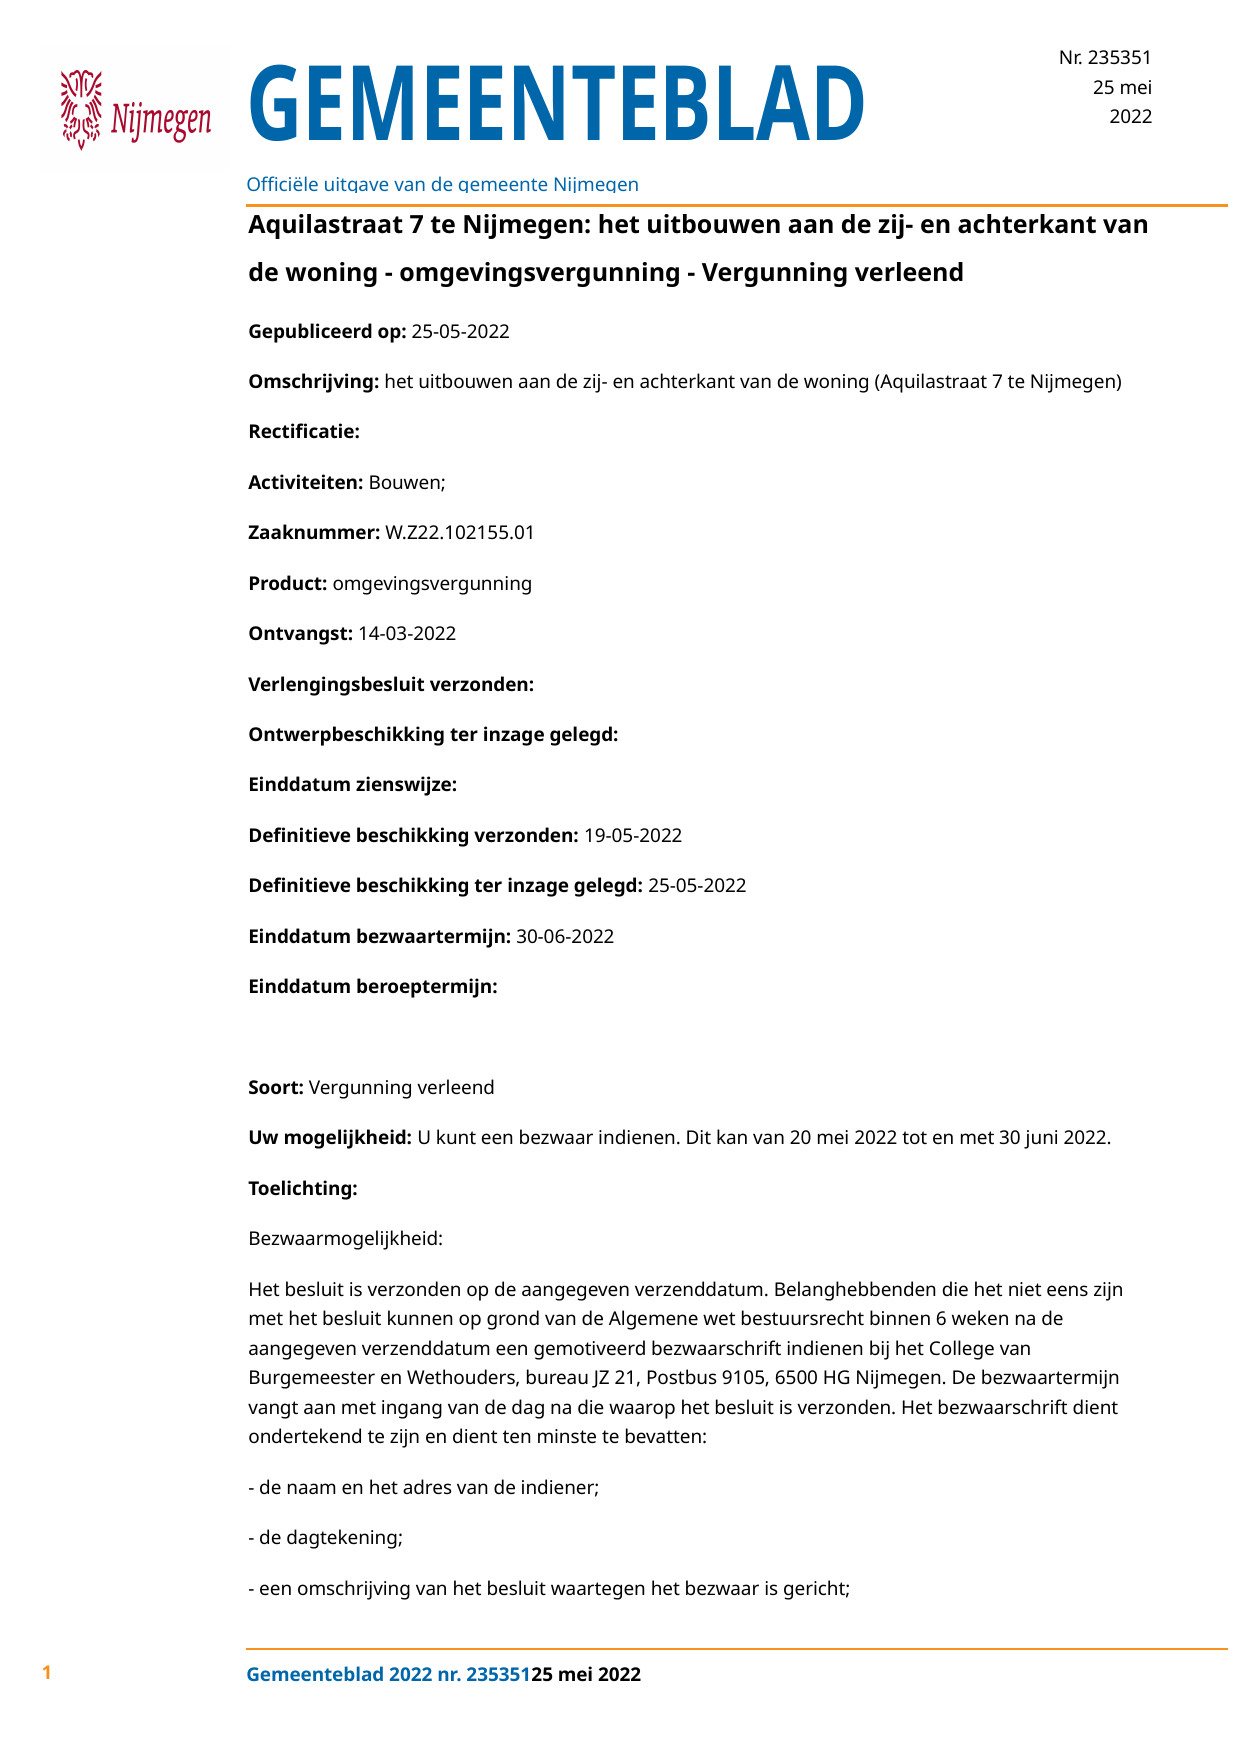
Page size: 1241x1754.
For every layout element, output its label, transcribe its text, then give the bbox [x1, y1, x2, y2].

text Soort: Vergunning verleend [248, 1074, 1152, 1100]
text Ontwerpbeschikking ter inzage gelegd: [248, 721, 1152, 747]
text Verlengingsbesluit verzonden: [248, 671, 1152, 697]
text Zaaknummer: W.Z22.102155.01 [248, 519, 1152, 545]
text Rectificatie: [248, 419, 1152, 444]
text Het besluit is verzonden op de aangegeven verzenddatum. Belanghebbenden die het niet eens zijn met het besluit kunnen op grond van de Algemene wet bestuursrecht binnen 6 weken na de aangegeven verzenddatum een gemotiveerd bezwaarschrift indienen bij het College van Burgemeester en Wethouders, bureau JZ 21, Postbus 9105, 6500 HG Nijmegen. De bezwaartermijn vangt aan met ingang van de dag na die waarop het besluit is verzonden. Het bezwaarschrift dient ondertekend te zijn en dient ten minste te bevatten: [248, 1276, 1152, 1449]
text Definitieve beschikking verzonden: 19-05-2022 [248, 822, 1152, 848]
text Definitieve beschikking ter inzage gelegd: 25-05-2022 [248, 872, 1152, 898]
text Toelichting: [248, 1175, 1152, 1201]
text Activiteiten: Bouwen; [248, 469, 1152, 495]
text Omschrijving: het uitbouwen aan de zij- en achterkant van de woning (Aquilastraat 7 te Nijmegen) [248, 368, 1152, 394]
text Aquilastraat 7 te Nijmegen: het uitbouwen aan de zij- en achterkant van de woning - omgevingsvergunning - Vergunning verleend [248, 207, 1152, 288]
text - de dagtekening; [248, 1524, 1152, 1550]
text - een omschrijving van het besluit waartegen het bezwaar is gericht; [248, 1575, 1152, 1601]
text Bezwaarmogelijkheid: [248, 1225, 1152, 1251]
text Einddatum beroeptermijn: [248, 973, 1152, 999]
text Uw mogelijkheid: U kunt een bezwaar indienen. Dit kan van 20 mei 2022 tot en met 30 juni 2022. [248, 1124, 1152, 1150]
text Product: omgevingsvergunning [248, 570, 1152, 596]
picture [41, 47, 231, 172]
text Einddatum bezwaartermijn: 30-06-2022 [248, 923, 1152, 949]
text Einddatum zienswijze: [248, 772, 1152, 797]
text Ontvangst: 14-03-2022 [248, 620, 1152, 646]
text - de naam en het adres van de indiener; [248, 1474, 1152, 1500]
text Gepubliceerd op: 25-05-2022 [248, 318, 1152, 344]
